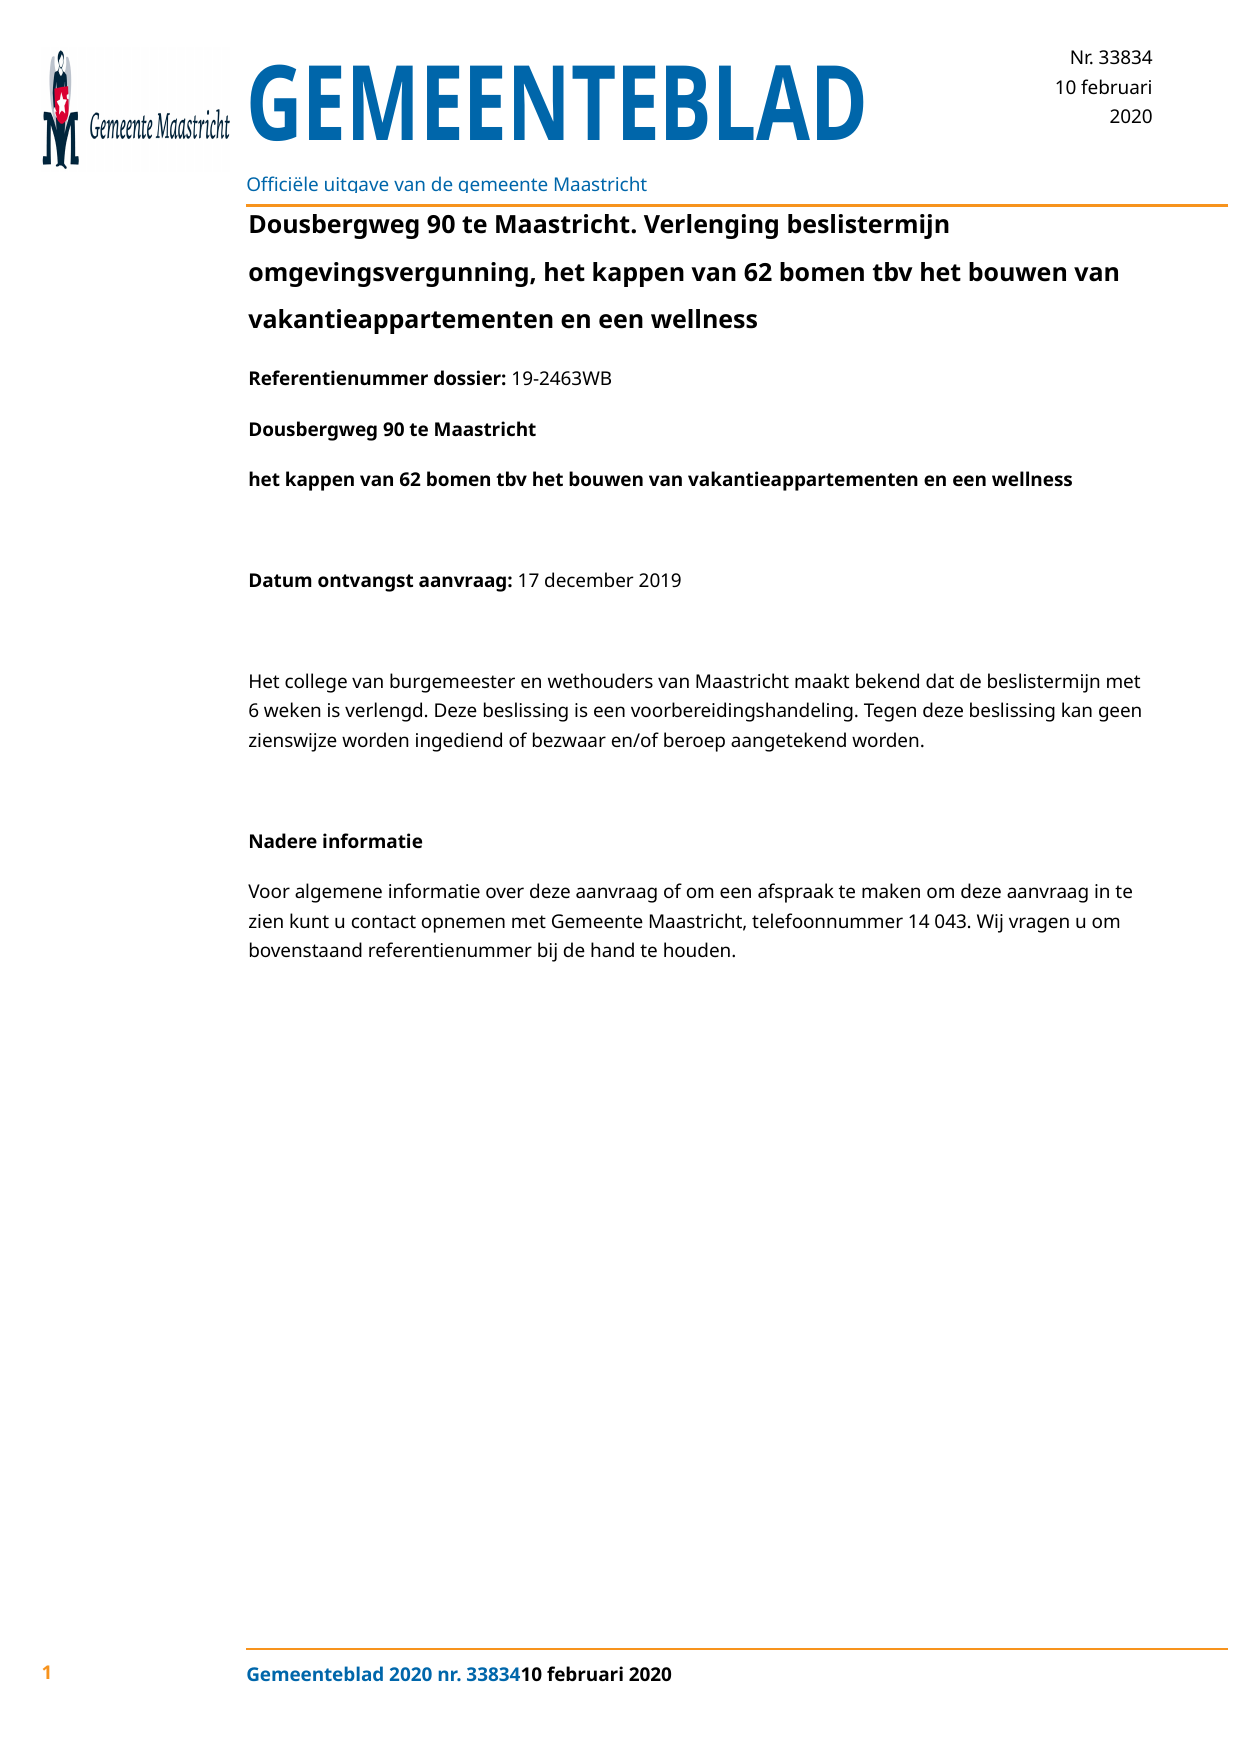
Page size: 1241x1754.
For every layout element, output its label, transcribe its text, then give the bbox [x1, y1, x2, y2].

text Dousbergweg 90 te Maastricht [248, 416, 1152, 442]
text Het college van burgemeester en wethouders van Maastricht maakt bekend dat de beslistermijn met 6 weken is verlengd. Deze beslissing is een voorbereidingshandeling. Tegen deze beslissing kan geen zienswijze worden ingediend of bezwaar en/of beroep aangetekend worden. [248, 668, 1152, 753]
text het kappen van 62 bomen tbv het bouwen van vakantieappartementen en een wellness [248, 466, 1152, 492]
picture [41, 47, 231, 172]
text Voor algemene informatie over deze aanvraag of om een afspraak te maken om deze aanvraag in te zien kunt u contact opnemen met Gemeente Maastricht, telefoonnummer 14 043. Wij vragen u om bovenstaand referentienummer bij de hand te houden. [248, 878, 1152, 963]
text Nadere informatie [248, 828, 1152, 854]
text Datum ontvangst aanvraag: 17 december 2019 [248, 567, 1152, 593]
text Dousbergweg 90 te Maastricht. Verlenging beslistermijn omgevingsvergunning, het kappen van 62 bomen tbv het bouwen van vakantieappartementen en een wellness [248, 207, 1152, 336]
text Referentienummer dossier: 19-2463WB [248, 366, 1152, 391]
